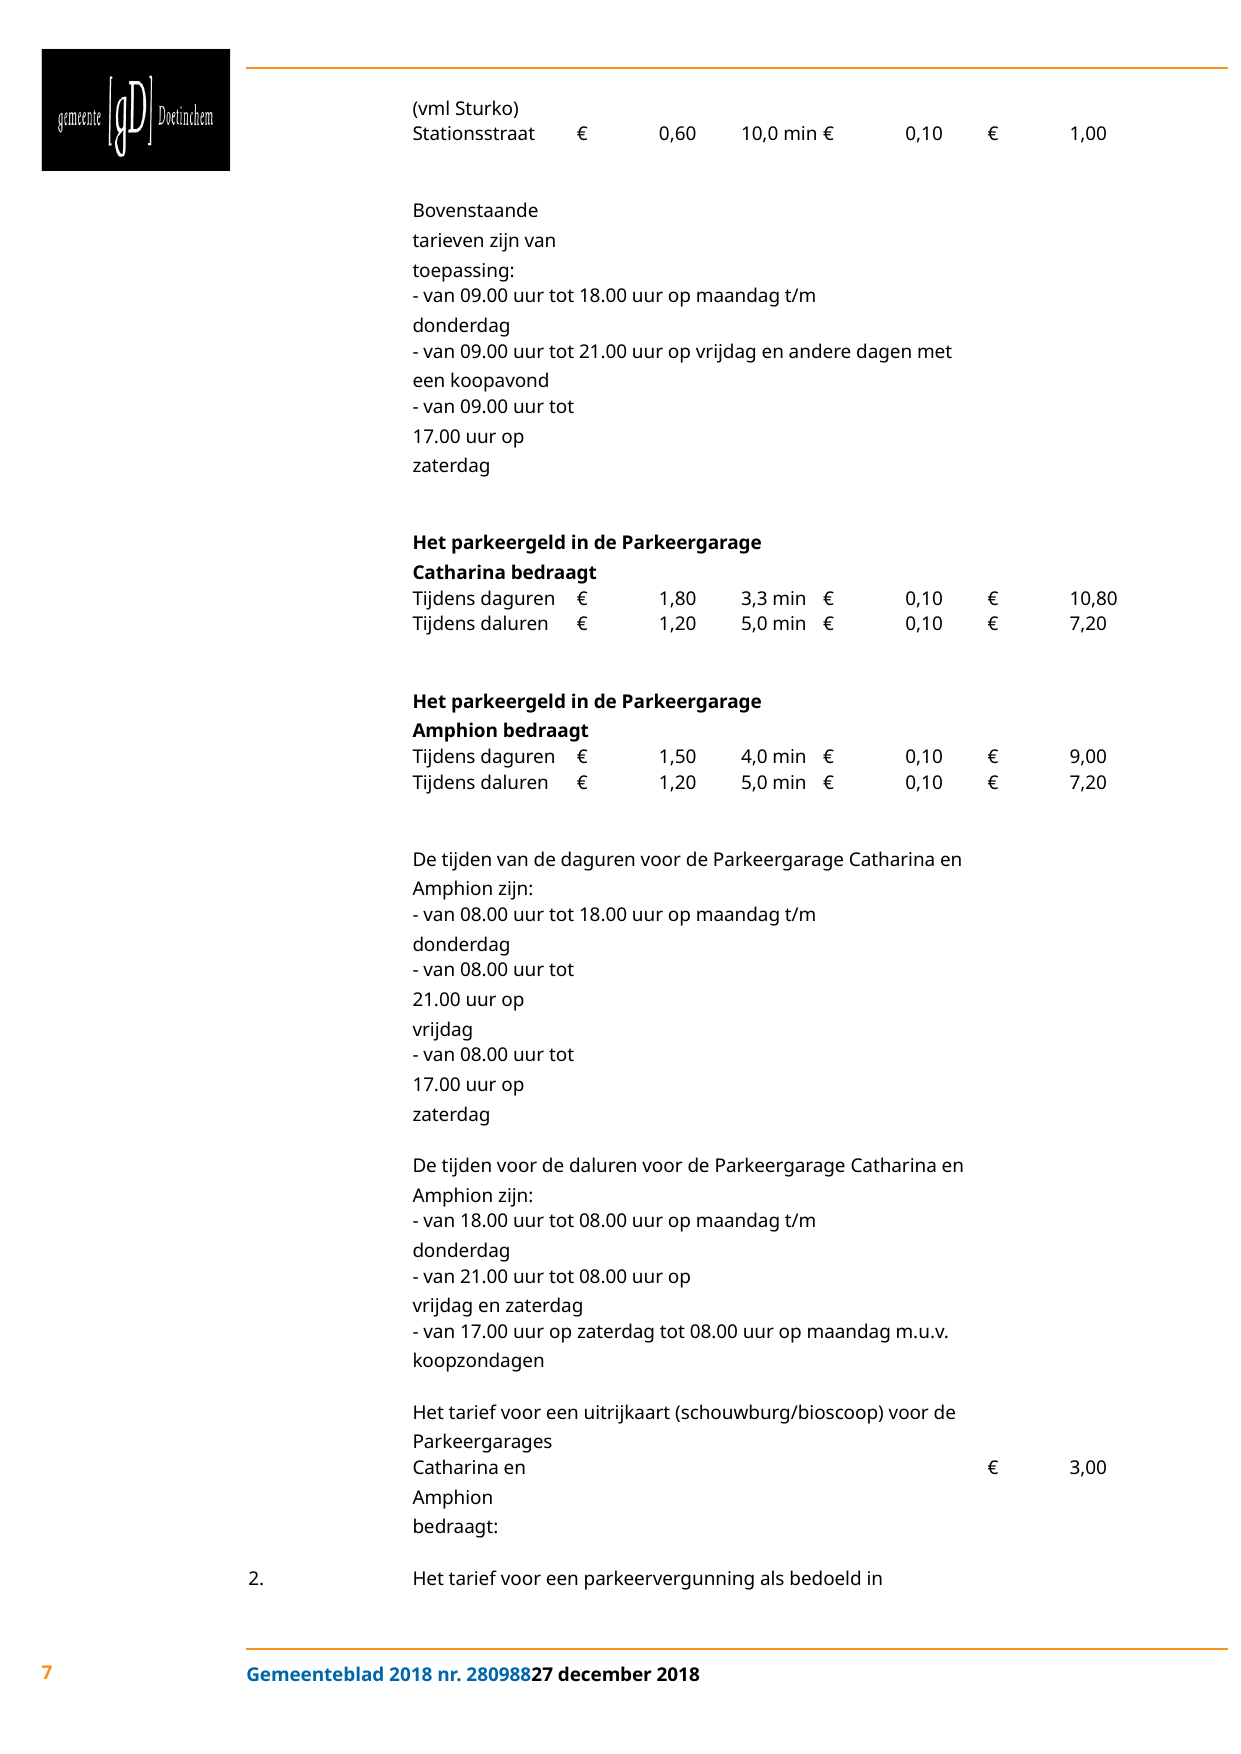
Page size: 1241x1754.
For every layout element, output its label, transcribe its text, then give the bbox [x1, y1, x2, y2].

table_cell [330, 393, 412, 478]
table_cell € [577, 585, 659, 611]
table_cell [330, 688, 412, 743]
table_cell [987, 338, 1069, 393]
table_cell [330, 585, 412, 611]
table_cell [823, 530, 905, 585]
table_cell [1069, 95, 1152, 121]
table_cell [905, 283, 987, 338]
table_cell [741, 146, 823, 172]
table_cell Het tarief voor een uitrijkaart (schouwburg/bioscoop) voor de Parkeergarages [412, 1399, 987, 1454]
table_cell - van 08.00 uur tot 17.00 uur op zaterdag [412, 1042, 577, 1126]
table_cell [1069, 957, 1152, 1042]
table_cell € [987, 121, 1069, 146]
table_cell [823, 795, 905, 820]
table_cell [659, 146, 741, 172]
table_cell [1069, 393, 1152, 478]
table_cell 5,0 min [741, 611, 823, 636]
table_cell [659, 172, 741, 198]
table_cell Bovenstaande tarieven zijn van toepassing: [412, 198, 577, 283]
table_cell [330, 198, 412, 283]
table_cell [248, 636, 330, 662]
table_cell [577, 636, 659, 662]
table_cell [659, 1539, 741, 1565]
table_cell [1069, 1126, 1152, 1152]
table_cell 5,0 min [741, 769, 823, 794]
table_cell [248, 1263, 330, 1318]
table_cell [248, 769, 330, 794]
table_cell [248, 1539, 330, 1565]
table_cell € [987, 611, 1069, 636]
table_cell [577, 1455, 659, 1539]
table_cell [248, 530, 330, 585]
table_cell [412, 1374, 577, 1399]
table_cell [248, 338, 330, 393]
table_cell - van 17.00 uur op zaterdag tot 08.00 uur op maandag m.u.v. koopzondagen [412, 1318, 987, 1373]
table_cell [741, 662, 823, 688]
table_cell [248, 1152, 330, 1207]
table_cell 0,10 [905, 585, 987, 611]
table_cell [1069, 198, 1152, 283]
table_cell [330, 1152, 412, 1207]
table_cell [905, 901, 987, 957]
table_cell [987, 283, 1069, 338]
table_cell [330, 662, 412, 688]
table_cell 7,20 [1069, 769, 1152, 794]
table_cell [987, 795, 1069, 820]
table_cell [1069, 795, 1152, 820]
table_cell [905, 662, 987, 688]
table_cell [905, 1455, 987, 1539]
table_cell [248, 1126, 330, 1152]
table_cell [659, 1374, 741, 1399]
table_cell [659, 662, 741, 688]
table_cell [330, 172, 412, 198]
table_cell [659, 1455, 741, 1539]
table_cell - van 09.00 uur tot 18.00 uur op maandag t/m donderdag [412, 283, 823, 338]
table_cell [577, 393, 659, 478]
table_cell € [577, 769, 659, 794]
table_cell [823, 820, 905, 846]
table_cell [905, 198, 987, 283]
table_cell [248, 1455, 330, 1539]
table_cell [330, 846, 412, 901]
table_cell [330, 530, 412, 585]
table_cell [741, 957, 823, 1042]
table_cell [987, 1208, 1069, 1263]
table_cell [577, 1374, 659, 1399]
table_cell 1,50 [659, 743, 741, 769]
table_cell [741, 1539, 823, 1565]
table_cell [659, 636, 741, 662]
table_cell - van 21.00 uur tot 08.00 uur op vrijdag en zaterdag [412, 1263, 741, 1318]
table_cell [330, 795, 412, 820]
table_cell - van 09.00 uur tot 21.00 uur op vrijdag en andere dagen met een koopavond [412, 338, 987, 393]
table_cell [741, 95, 823, 121]
table_cell [823, 1208, 905, 1263]
table_cell 3,00 [1069, 1455, 1152, 1539]
table_cell [1069, 283, 1152, 338]
table_cell € [577, 611, 659, 636]
table_cell [823, 901, 905, 957]
table_cell [823, 146, 905, 172]
table_cell [577, 146, 659, 172]
table_cell € [823, 769, 905, 794]
table_cell [330, 769, 412, 794]
table_cell [823, 283, 905, 338]
table_cell [659, 478, 741, 504]
table_cell [248, 95, 330, 121]
table_cell [1069, 530, 1152, 585]
table_cell [741, 1374, 823, 1399]
table_cell [330, 1126, 412, 1152]
table_cell [248, 688, 330, 743]
table_cell [330, 95, 412, 121]
table_cell 9,00 [1069, 743, 1152, 769]
table_cell [248, 198, 330, 283]
table_cell € [823, 121, 905, 146]
table_cell [741, 198, 823, 283]
table_cell [1069, 846, 1152, 901]
table_cell 0,10 [905, 743, 987, 769]
table_cell [1069, 1318, 1152, 1373]
table_cell [412, 146, 577, 172]
table_cell 0,10 [905, 121, 987, 146]
table_cell [659, 957, 741, 1042]
table_cell [905, 1042, 987, 1126]
table_cell [659, 1126, 741, 1152]
table_cell [330, 1399, 412, 1454]
table_cell [987, 846, 1069, 901]
table_cell [330, 1263, 412, 1318]
table_cell [823, 504, 905, 529]
table_cell [741, 1455, 823, 1539]
table_cell [823, 1455, 905, 1539]
table_cell De tijden voor de daluren voor de Parkeergarage Catharina en Amphion zijn: [412, 1152, 987, 1207]
table_cell [412, 795, 577, 820]
table_cell Het tarief voor een parkeervergunning als bedoeld in [412, 1565, 905, 1591]
table_cell [248, 1374, 330, 1399]
table_cell [659, 95, 741, 121]
table_cell [330, 338, 412, 393]
table_cell [1069, 478, 1152, 504]
table_cell Tijdens daguren [412, 585, 577, 611]
table_cell [412, 478, 577, 504]
table_cell [659, 795, 741, 820]
table_cell Het parkeergeld in de Parkeergarage Catharina bedraagt [412, 530, 823, 585]
table_cell (vml Sturko) [412, 95, 577, 121]
table_cell [248, 393, 330, 478]
table_cell [741, 478, 823, 504]
table_cell € [823, 585, 905, 611]
table_cell [905, 688, 987, 743]
table_cell [741, 1126, 823, 1152]
table_cell [330, 504, 412, 529]
table_cell [330, 283, 412, 338]
table_cell [248, 121, 330, 146]
table_cell 10,0 min [741, 121, 823, 146]
table_cell - van 09.00 uur tot 17.00 uur op zaterdag [412, 393, 577, 478]
table_cell 4,0 min [741, 743, 823, 769]
table_cell [248, 585, 330, 611]
table_cell [987, 820, 1069, 846]
table_cell [741, 504, 823, 529]
table_cell 2. [248, 1565, 412, 1591]
table_cell [577, 1126, 659, 1152]
table_cell [330, 146, 412, 172]
table_cell [741, 393, 823, 478]
table_cell [248, 611, 330, 636]
table_cell [248, 901, 330, 957]
table_cell [1069, 146, 1152, 172]
table_cell [905, 393, 987, 478]
table_cell [905, 636, 987, 662]
table_cell [1069, 1399, 1152, 1454]
table_cell 0,10 [905, 769, 987, 794]
table_cell [248, 662, 330, 688]
table_cell [1069, 662, 1152, 688]
table_cell [330, 478, 412, 504]
table_cell [905, 820, 987, 846]
table_cell [330, 901, 412, 957]
table_cell 1,00 [1069, 121, 1152, 146]
table_cell [248, 846, 330, 901]
table_cell [248, 1042, 330, 1126]
table_cell € [823, 611, 905, 636]
table_cell [577, 795, 659, 820]
table_cell - van 08.00 uur tot 18.00 uur op maandag t/m donderdag [412, 901, 823, 957]
table_cell [1069, 1565, 1152, 1591]
table_cell [987, 478, 1069, 504]
table_cell [330, 121, 412, 146]
table_cell 7,20 [1069, 611, 1152, 636]
table_cell [248, 743, 330, 769]
table_cell [823, 1042, 905, 1126]
table_cell [412, 820, 577, 846]
table_cell [905, 478, 987, 504]
table_cell 3,3 min [741, 585, 823, 611]
table_cell [577, 1539, 659, 1565]
table_cell [987, 1318, 1069, 1373]
table_cell [248, 172, 330, 198]
table_cell [659, 504, 741, 529]
table_cell € [987, 743, 1069, 769]
table_cell [987, 198, 1069, 283]
table_cell [823, 662, 905, 688]
table_cell [987, 1565, 1069, 1591]
table_cell [330, 611, 412, 636]
table_cell 0,10 [905, 611, 987, 636]
table_cell [741, 1263, 823, 1318]
table_cell [905, 172, 987, 198]
table_cell [987, 172, 1069, 198]
table_cell [577, 1042, 659, 1126]
table_cell € [577, 121, 659, 146]
table_cell [659, 393, 741, 478]
table_cell [741, 636, 823, 662]
table_cell [330, 1374, 412, 1399]
table_cell [741, 172, 823, 198]
table_cell [987, 1126, 1069, 1152]
table_cell [987, 1042, 1069, 1126]
table_cell [248, 283, 330, 338]
table_cell [987, 1539, 1069, 1565]
table_cell [823, 1539, 905, 1565]
table_cell [905, 957, 987, 1042]
table_cell € [987, 585, 1069, 611]
table_cell € [987, 769, 1069, 794]
table_cell - van 18.00 uur tot 08.00 uur op maandag t/m donderdag [412, 1208, 823, 1263]
table_cell [741, 795, 823, 820]
table_cell 1,20 [659, 611, 741, 636]
table_cell [330, 636, 412, 662]
table_cell [577, 662, 659, 688]
table_cell [1069, 504, 1152, 529]
table_cell [330, 1455, 412, 1539]
table_cell [412, 172, 577, 198]
table_cell [1069, 636, 1152, 662]
table_cell [577, 957, 659, 1042]
table_cell [659, 198, 741, 283]
table_cell [987, 504, 1069, 529]
table_cell 1,20 [659, 769, 741, 794]
table_cell [577, 198, 659, 283]
table_cell [1069, 1208, 1152, 1263]
table_cell [987, 662, 1069, 688]
table_cell [905, 504, 987, 529]
table_cell [823, 636, 905, 662]
table_cell - van 08.00 uur tot 21.00 uur op vrijdag [412, 957, 577, 1042]
table_cell Tijdens daguren [412, 743, 577, 769]
table_cell [412, 1126, 577, 1152]
table_cell [248, 478, 330, 504]
table_cell [987, 1399, 1069, 1454]
table_cell [1069, 1152, 1152, 1207]
table_cell [987, 530, 1069, 585]
table_cell [1069, 901, 1152, 957]
table_cell [987, 1374, 1069, 1399]
table_cell [330, 1208, 412, 1263]
table_cell [1069, 338, 1152, 393]
table_cell De tijden van de daguren voor de Parkeergarage Catharina en Amphion zijn: [412, 846, 987, 901]
table_cell [330, 1539, 412, 1565]
table_cell [823, 478, 905, 504]
table_cell [1069, 1042, 1152, 1126]
table_cell [905, 95, 987, 121]
table_cell [1069, 688, 1152, 743]
table_cell [248, 504, 330, 529]
table_cell [741, 820, 823, 846]
table_cell [987, 393, 1069, 478]
table_cell [823, 1263, 905, 1318]
table_cell [987, 95, 1069, 121]
table_cell 10,80 [1069, 585, 1152, 611]
table_cell [905, 1126, 987, 1152]
table_cell [577, 504, 659, 529]
table_cell [248, 957, 330, 1042]
table_cell [659, 1042, 741, 1126]
table_cell [412, 636, 577, 662]
table_cell [659, 820, 741, 846]
table_cell [248, 1318, 330, 1373]
table_cell [1069, 1263, 1152, 1318]
table_cell [987, 146, 1069, 172]
table_cell [823, 172, 905, 198]
table_cell [248, 795, 330, 820]
table_cell [905, 1374, 987, 1399]
table_cell 0,60 [659, 121, 741, 146]
table_cell [248, 146, 330, 172]
table_cell [412, 504, 577, 529]
table_cell Catharina en Amphion bedraagt: [412, 1455, 577, 1539]
table_cell [577, 820, 659, 846]
table_cell [823, 1374, 905, 1399]
table_cell [330, 1318, 412, 1373]
table_cell [905, 1208, 987, 1263]
table_cell Stationsstraat [412, 121, 577, 146]
table_cell 1,80 [659, 585, 741, 611]
table_cell [987, 636, 1069, 662]
picture [41, 47, 231, 172]
table_cell [987, 688, 1069, 743]
table_cell [1069, 1539, 1152, 1565]
table_cell Het parkeergeld in de Parkeergarage Amphion bedraagt [412, 688, 823, 743]
table_cell [823, 688, 905, 743]
table_cell Tijdens daluren [412, 769, 577, 794]
table_cell [823, 393, 905, 478]
table_cell [248, 1399, 330, 1454]
table_cell [823, 198, 905, 283]
table_cell [987, 901, 1069, 957]
table_cell [330, 820, 412, 846]
table_cell [987, 957, 1069, 1042]
table_cell € [987, 1455, 1069, 1539]
table_cell [905, 795, 987, 820]
table_cell [577, 172, 659, 198]
table_cell [905, 530, 987, 585]
table_cell [248, 1208, 330, 1263]
table_cell [412, 662, 577, 688]
table_cell € [823, 743, 905, 769]
table_cell [905, 146, 987, 172]
table_cell [823, 1126, 905, 1152]
table_cell [741, 1042, 823, 1126]
table_cell € [577, 743, 659, 769]
table_cell [905, 1565, 987, 1591]
table_cell [1069, 172, 1152, 198]
table_cell [823, 95, 905, 121]
table_cell [1069, 820, 1152, 846]
table_cell [248, 820, 330, 846]
table_cell [823, 957, 905, 1042]
table_cell [577, 95, 659, 121]
table_cell [987, 1263, 1069, 1318]
table_cell [330, 743, 412, 769]
table_cell [987, 1152, 1069, 1207]
table_cell [577, 478, 659, 504]
table_cell [330, 957, 412, 1042]
table_cell [905, 1539, 987, 1565]
table_cell [412, 1539, 577, 1565]
table_cell [330, 1042, 412, 1126]
table_cell [905, 1263, 987, 1318]
table_cell Tijdens daluren [412, 611, 577, 636]
table_cell [1069, 1374, 1152, 1399]
